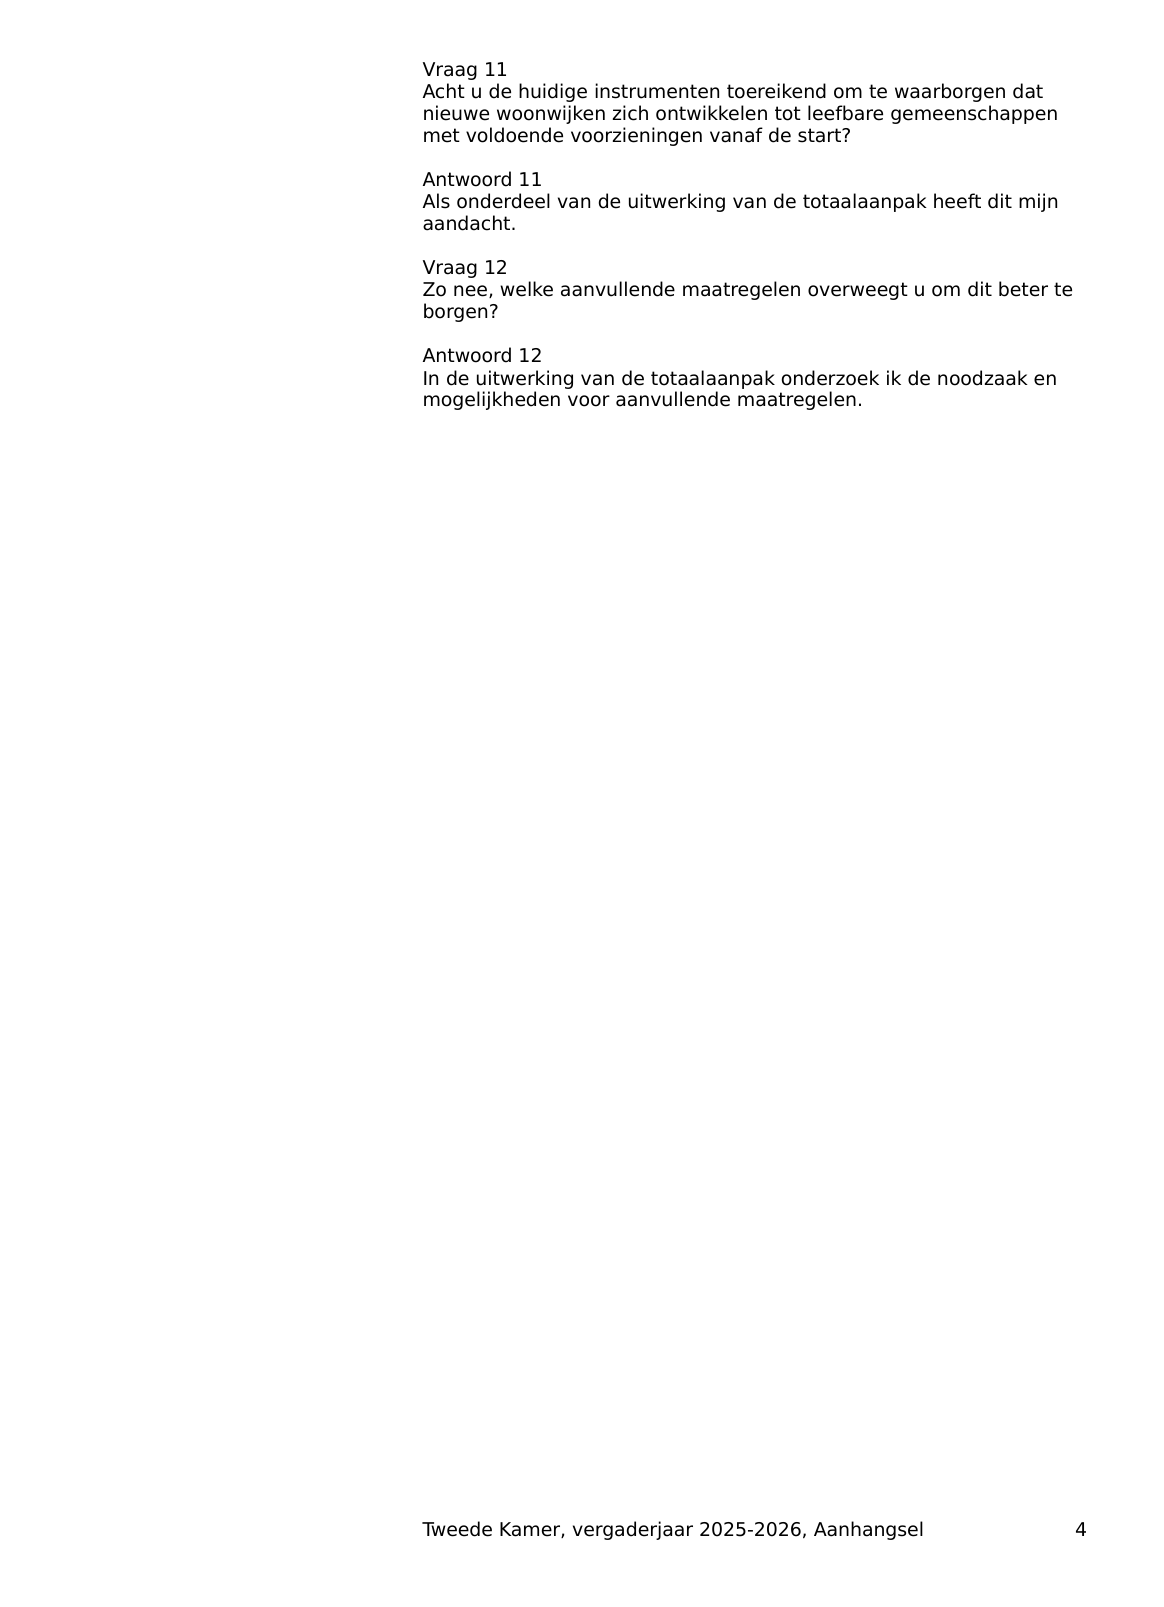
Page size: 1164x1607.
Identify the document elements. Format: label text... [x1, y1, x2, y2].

text Acht u de huidige instrumenten toereikend om te waarborgen dat nieuwe woonwijken zich ontwikkelen tot leefbare gemeenschappen met voldoende voorzieningen vanaf de start? [422, 81, 1087, 147]
text Zo nee, welke aanvullende maatregelen overweegt u om dit beter te borgen? [422, 279, 1087, 323]
text Vraag 11 [422, 59, 1087, 81]
text In de uitwerking van de totaalaanpak onderzoek ik de noodzaak en mogelijkheden voor aanvullende maatregelen. [422, 367, 1087, 411]
text Als onderdeel van de uitwerking van de totaalaanpak heeft dit mijn aandacht. [422, 191, 1087, 235]
text Antwoord 12 [422, 345, 1087, 367]
text Antwoord 11 [422, 169, 1087, 191]
text Vraag 12 [422, 257, 1087, 279]
